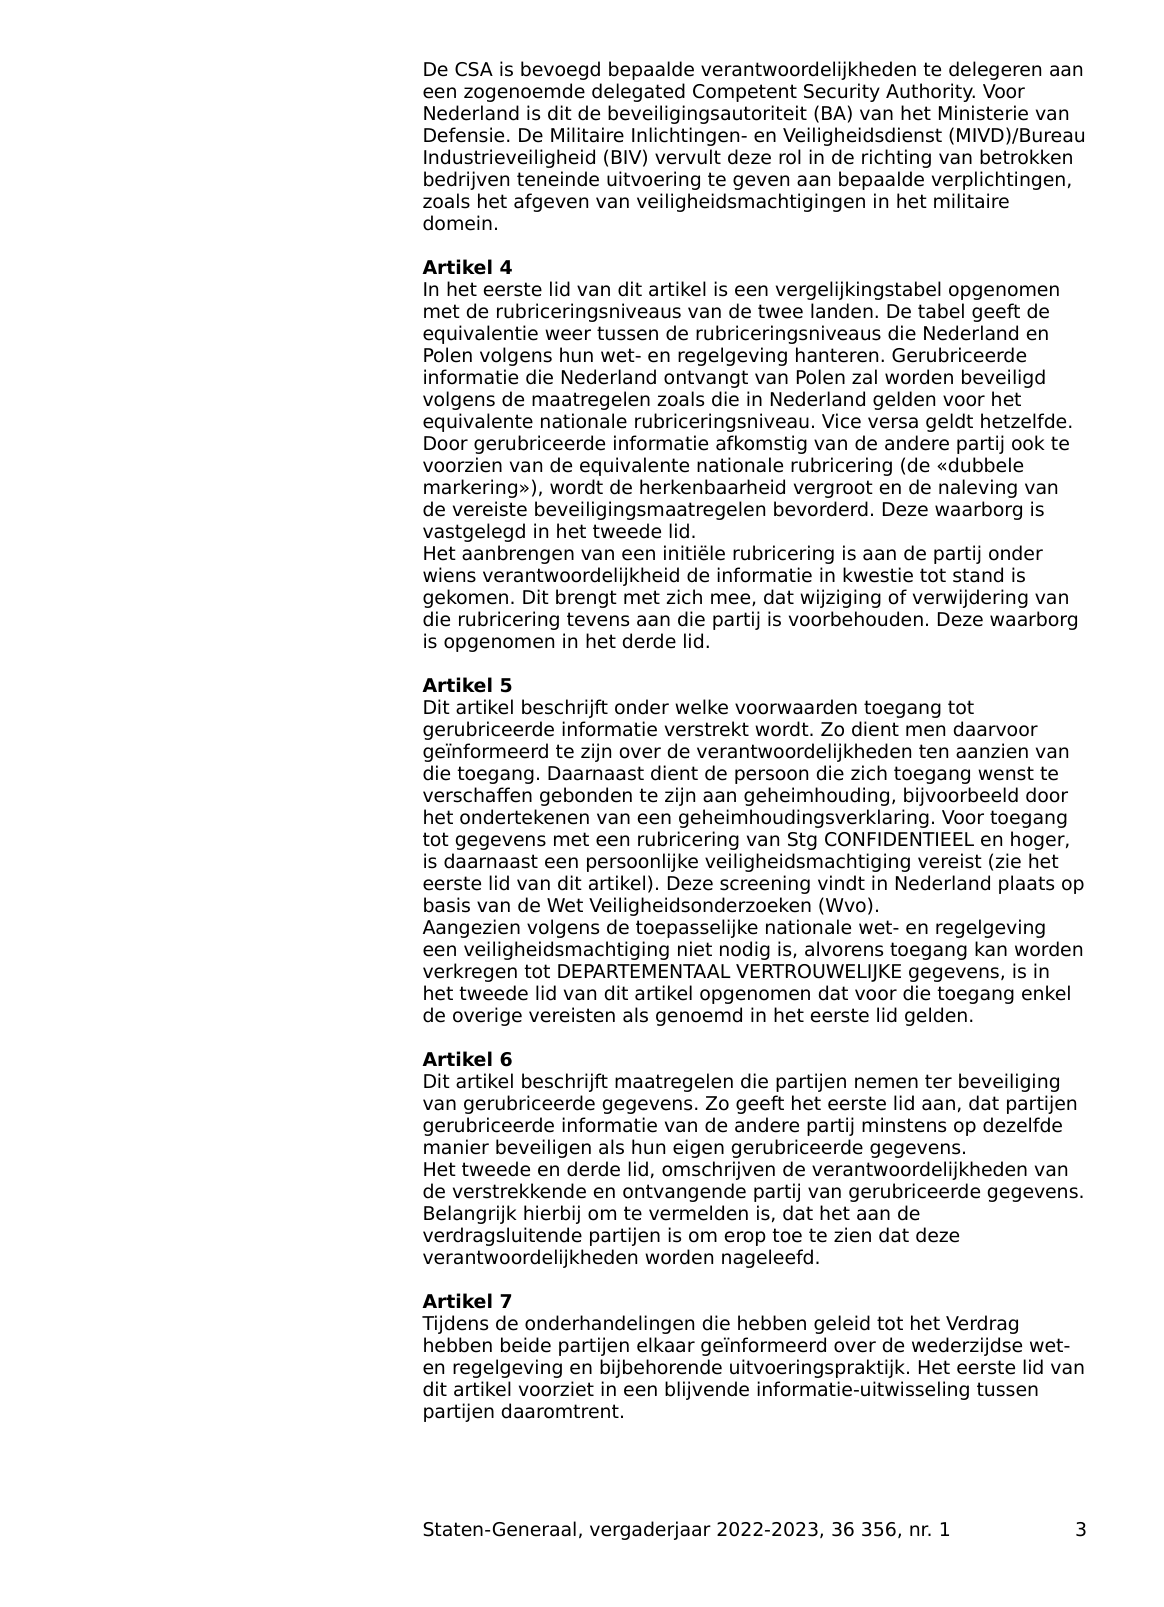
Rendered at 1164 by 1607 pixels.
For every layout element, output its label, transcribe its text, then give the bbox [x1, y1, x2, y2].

text In het eerste lid van dit artikel is een vergelijkingstabel opgenomen met de rubriceringsniveaus van de twee landen. De tabel geeft de equivalentie weer tussen de rubriceringsniveaus die Nederland en Polen volgens hun wet- en regelgeving hanteren. Gerubriceerde informatie die Nederland ontvangt van Polen zal worden beveiligd volgens de maatregelen zoals die in Nederland gelden voor het equivalente nationale rubriceringsniveau. Vice versa geldt hetzelfde. [422, 279, 1087, 433]
text Door gerubriceerde informatie afkomstig van de andere partij ook te voorzien van de equivalente nationale rubricering (de «dubbele markering»), wordt de herkenbaarheid vergroot en de naleving van de vereiste beveiligingsmaatregelen bevorderd. Deze waarborg is vastgelegd in het tweede lid. [422, 433, 1087, 543]
text Artikel 6 [422, 1049, 1087, 1071]
text Artikel 7 [422, 1291, 1087, 1313]
text Artikel 4 [422, 257, 1087, 279]
text De CSA is bevoegd bepaalde verantwoordelijkheden te delegeren aan een zogenoemde delegated Competent Security Authority. Voor Nederland is dit de beveiligingsautoriteit (BA) van het Ministerie van Defensie. De Militaire Inlichtingen- en Veiligheidsdienst (MIVD)/Bureau Industrieveiligheid (BIV) vervult deze rol in de richting van betrokken bedrijven teneinde uitvoering te geven aan bepaalde verplichtingen, zoals het afgeven van veiligheidsmachtigingen in het militaire domein. [422, 59, 1087, 235]
text Het aanbrengen van een initiële rubricering is aan de partij onder wiens verantwoordelijkheid de informatie in kwestie tot stand is gekomen. Dit brengt met zich mee, dat wijziging of verwijdering van die rubricering tevens aan die partij is voorbehouden. Deze waarborg is opgenomen in het derde lid. [422, 543, 1087, 653]
text Dit artikel beschrijft onder welke voorwaarden toegang tot gerubriceerde informatie verstrekt wordt. Zo dient men daarvoor geïnformeerd te zijn over de verantwoordelijkheden ten aanzien van die toegang. Daarnaast dient de persoon die zich toegang wenst te verschaffen gebonden te zijn aan geheimhouding, bijvoorbeeld door het ondertekenen van een geheimhoudingsverklaring. Voor toegang tot gegevens met een rubricering van Stg CONFIDENTIEEL en hoger, is daarnaast een persoonlijke veiligheidsmachtiging vereist (zie het eerste lid van dit artikel). Deze screening vindt in Nederland plaats op basis van de Wet Veiligheidsonderzoeken (Wvo). [422, 697, 1087, 917]
text Het tweede en derde lid, omschrijven de verantwoordelijkheden van de verstrekkende en ontvangende partij van gerubriceerde gegevens. Belangrijk hierbij om te vermelden is, dat het aan de verdragsluitende partijen is om erop toe te zien dat deze verantwoordelijkheden worden nageleefd. [422, 1159, 1087, 1268]
text Dit artikel beschrijft maatregelen die partijen nemen ter beveiliging van gerubriceerde gegevens. Zo geeft het eerste lid aan, dat partijen gerubriceerde informatie van de andere partij minstens op dezelfde manier beveiligen als hun eigen gerubriceerde gegevens. [422, 1071, 1087, 1159]
text Aangezien volgens de toepasselijke nationale wet- en regelgeving een veiligheidsmachtiging niet nodig is, alvorens toegang kan worden verkregen tot DEPARTEMENTAAL VERTROUWELIJKE gegevens, is in het tweede lid van dit artikel opgenomen dat voor die toegang enkel de overige vereisten als genoemd in het eerste lid gelden. [422, 917, 1087, 1027]
text Tijdens de onderhandelingen die hebben geleid tot het Verdrag hebben beide partijen elkaar geïnformeerd over de wederzijdse wet- en regelgeving en bijbehorende uitvoeringspraktijk. Het eerste lid van dit artikel voorziet in een blijvende informatie-uitwisseling tussen partijen daaromtrent. [422, 1313, 1087, 1423]
text Artikel 5 [422, 675, 1087, 697]
